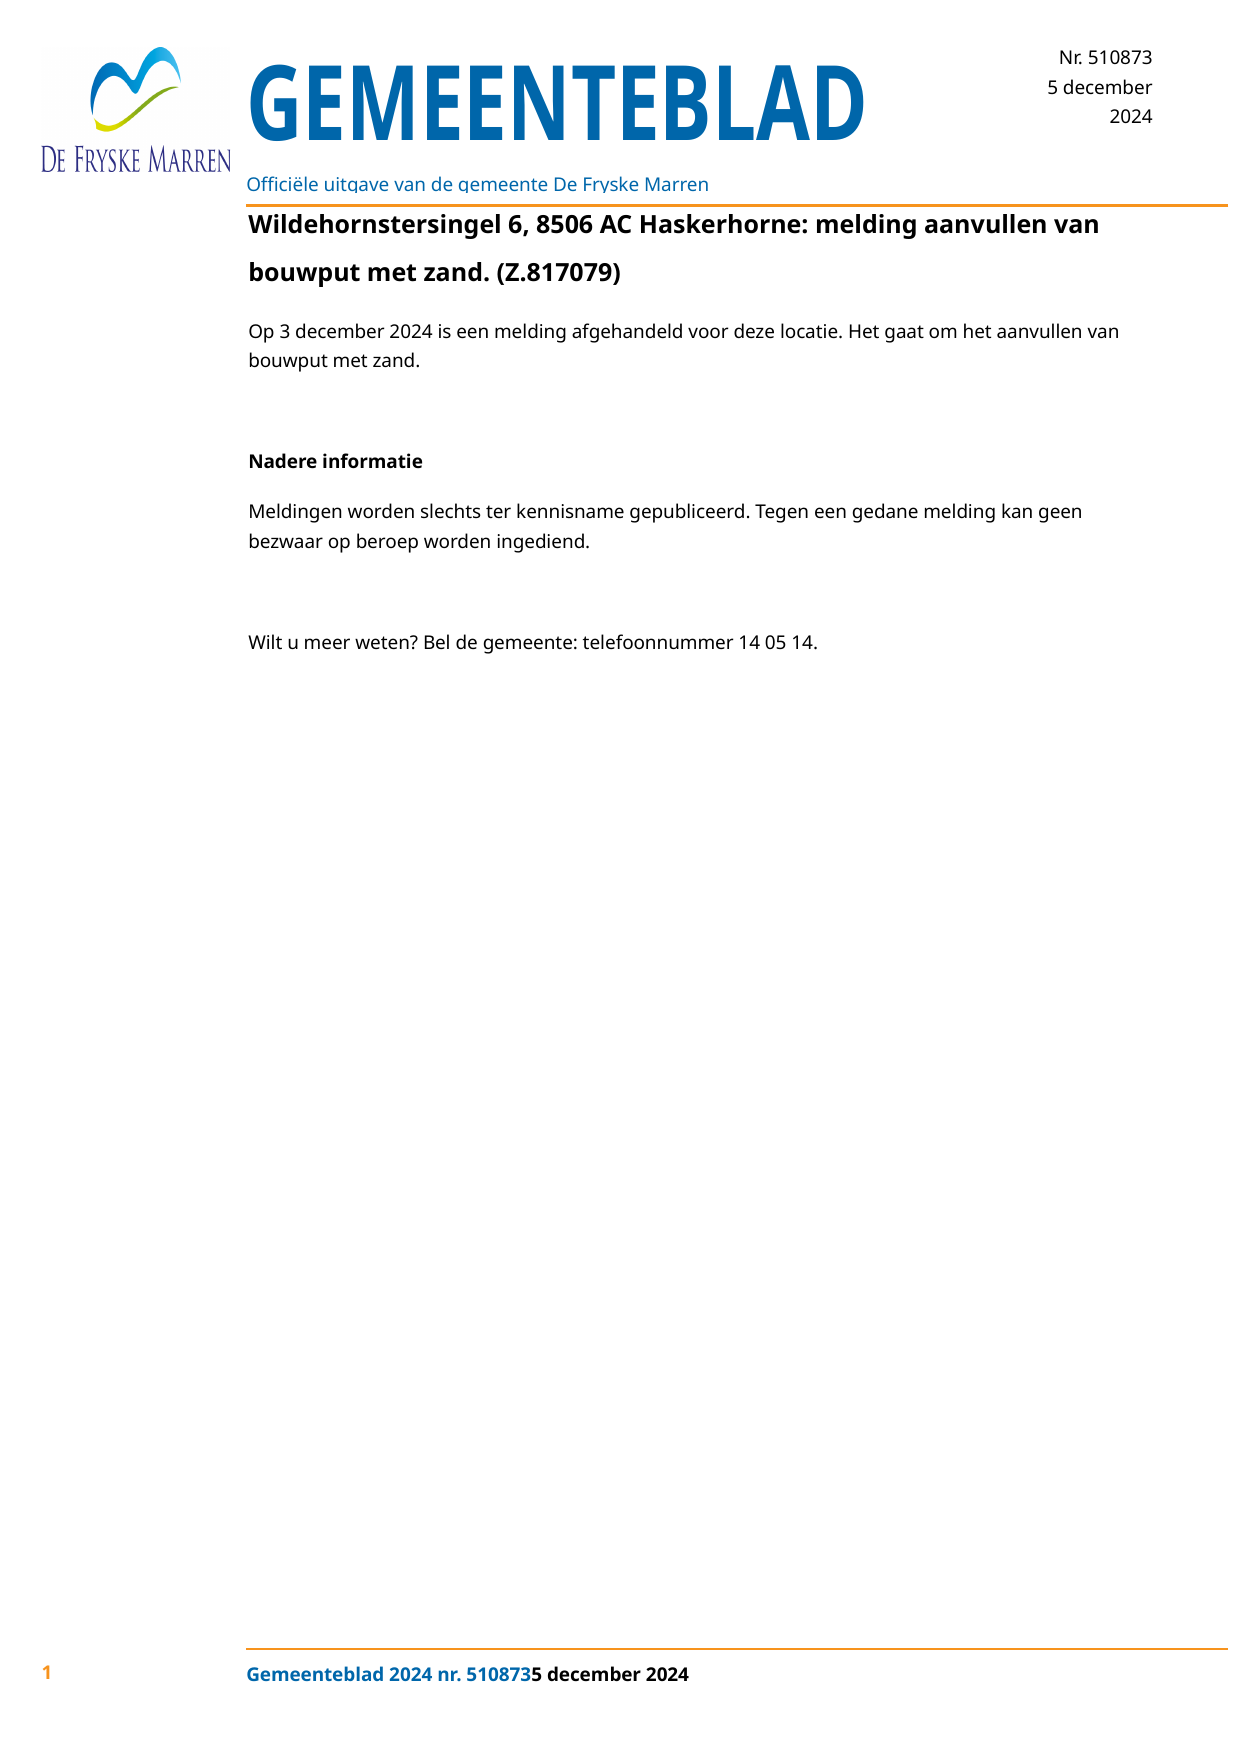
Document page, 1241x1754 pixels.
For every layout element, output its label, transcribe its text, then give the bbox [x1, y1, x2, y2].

text Wilt u meer weten? Bel de gemeente: telefoonnummer 14 05 14. [248, 629, 1152, 655]
text Nadere informatie [248, 448, 1152, 474]
picture [41, 47, 231, 172]
text Wildehornstersingel 6, 8506 AC Haskerhorne: melding aanvullen van bouwput met zand. (Z.817079) [248, 207, 1152, 288]
text Op 3 december 2024 is een melding afgehandeld voor deze locatie. Het gaat om het aanvullen van bouwput met zand. [248, 318, 1152, 373]
text Meldingen worden slechts ter kennisname gepubliceerd. Tegen een gedane melding kan geen bezwaar op beroep worden ingediend. [248, 499, 1152, 554]
